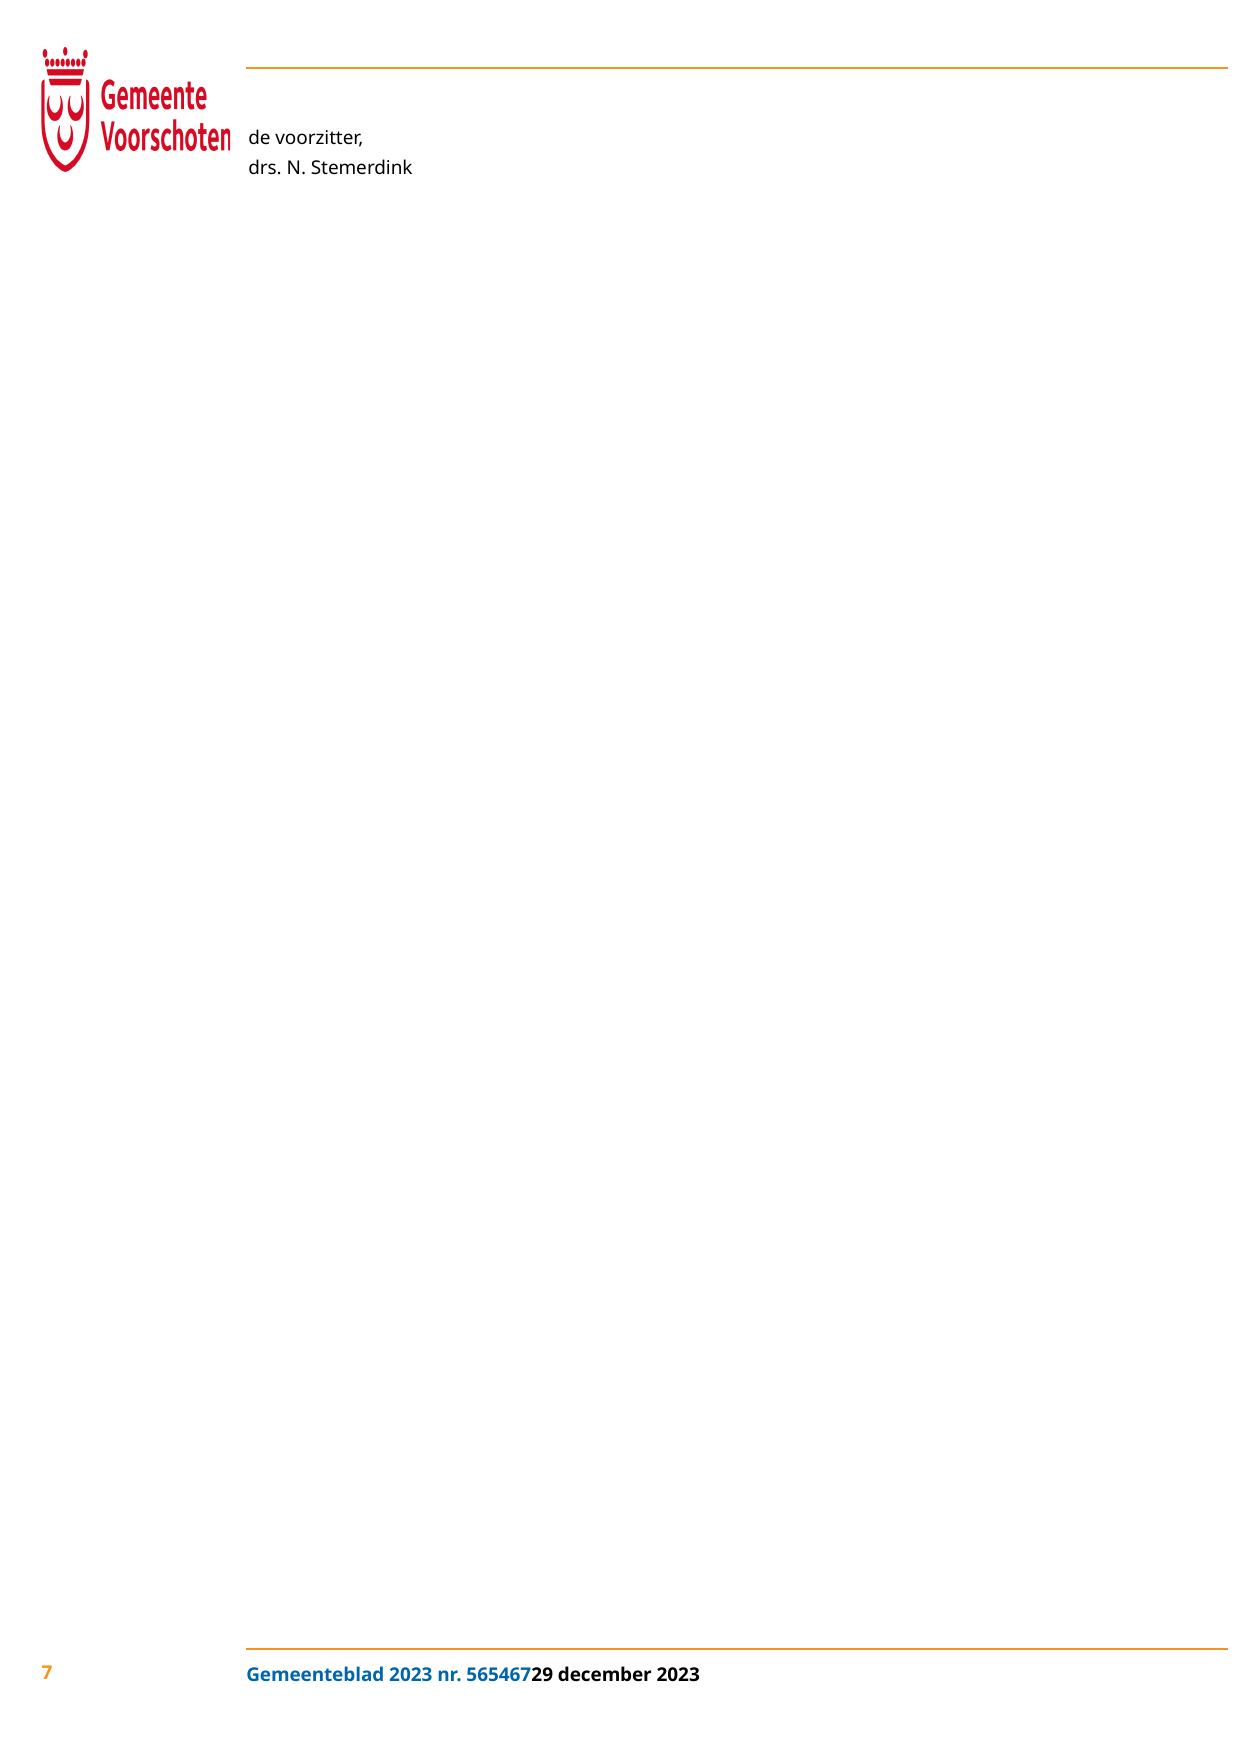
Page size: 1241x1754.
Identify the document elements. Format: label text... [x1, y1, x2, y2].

picture [41, 47, 231, 172]
text de voorzitter, [248, 124, 1152, 150]
text drs. N. Stemerdink [248, 154, 1152, 180]
